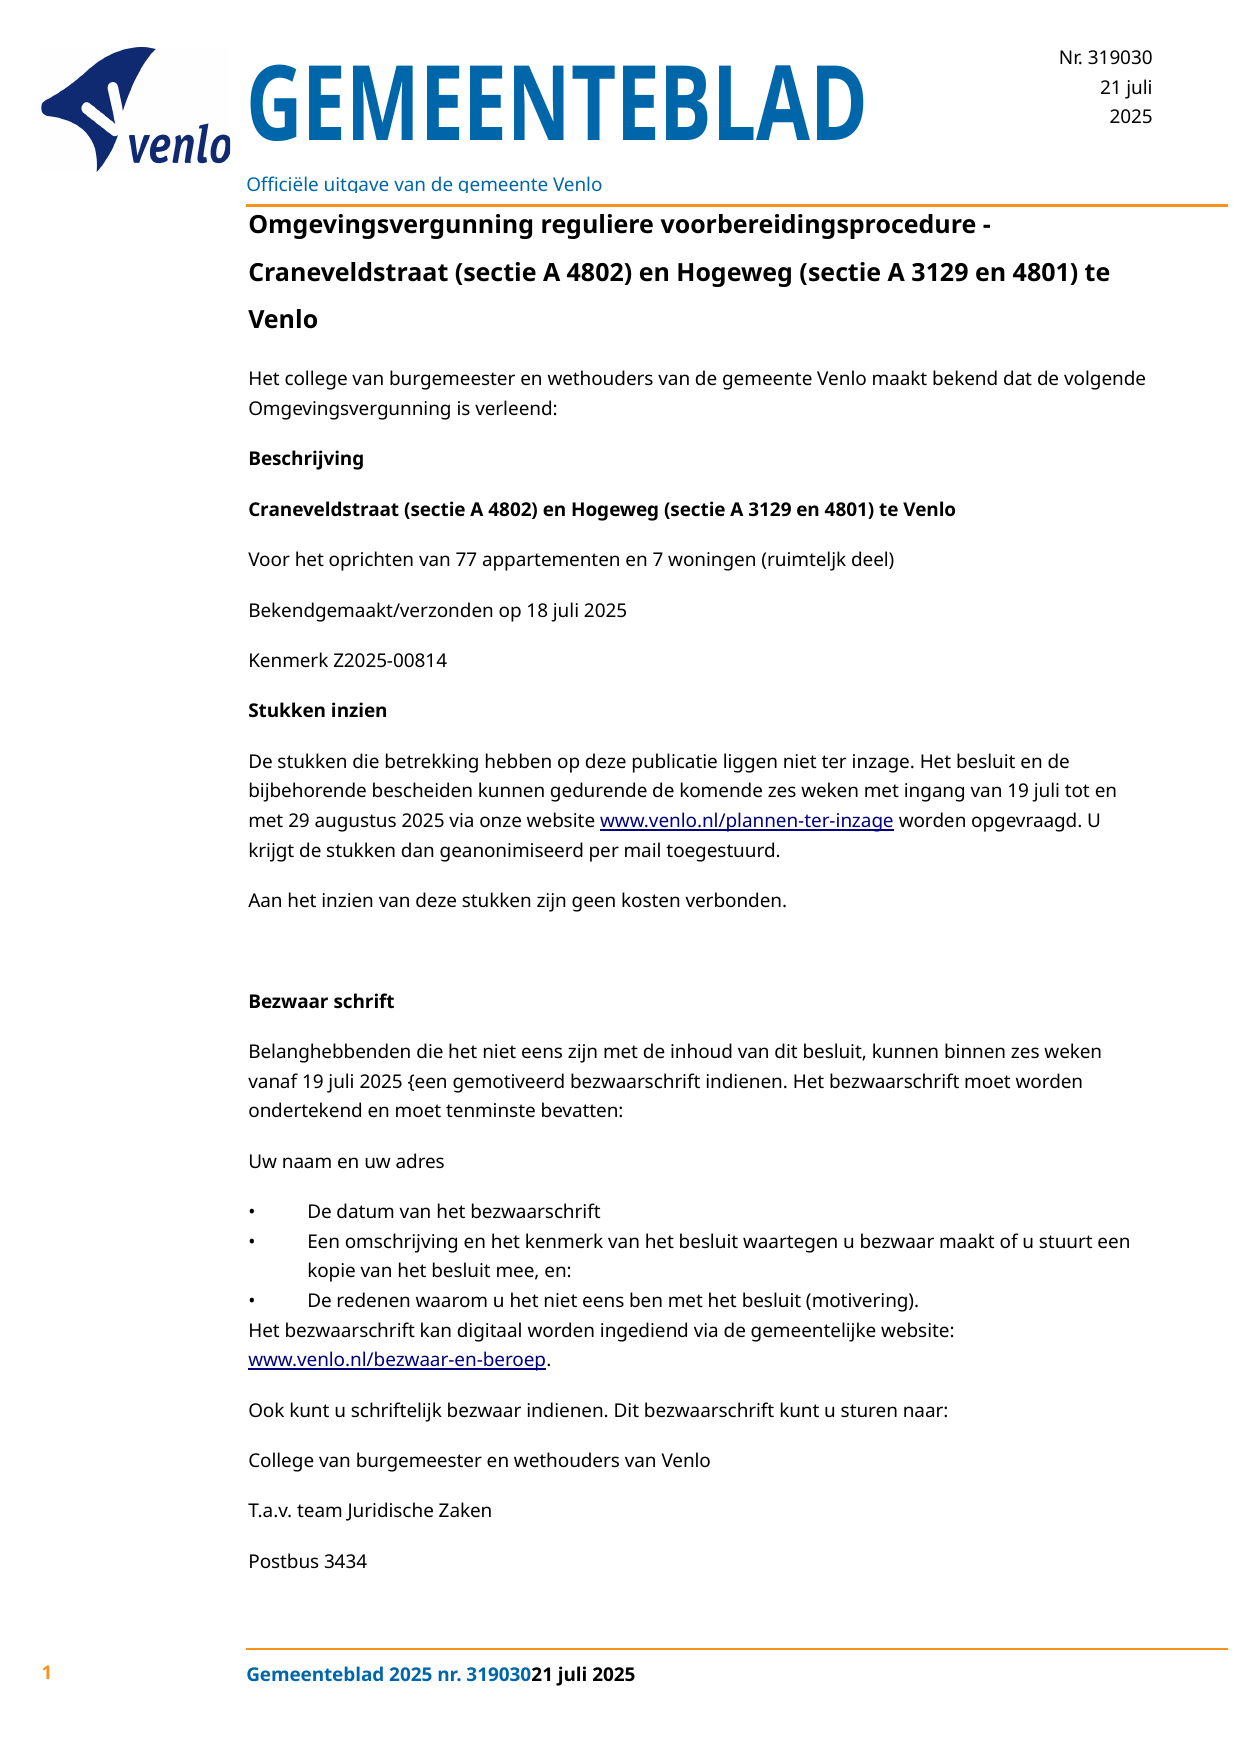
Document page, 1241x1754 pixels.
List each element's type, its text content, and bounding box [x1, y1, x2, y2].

text Postbus 3434 [248, 1548, 1152, 1574]
text T.a.v. team Juridische Zaken [248, 1498, 1152, 1523]
list De redenen waarom u het niet eens ben met het besluit (motivering). [248, 1287, 1152, 1313]
text Beschrijving [248, 446, 1152, 471]
picture [41, 47, 231, 172]
text De stukken die betrekking hebben op deze publicatie liggen niet ter inzage. Het besluit en de bijbehorende bescheiden kunnen gedurende de komende zes weken met ingang van 19 juli tot en met 29 augustus 2025 via onze website www.venlo.nl/plannen-ter-inzage worden opgevraagd. U krijgt de stukken dan geanonimiseerd per mail toegestuurd. [248, 748, 1152, 862]
text College van burgemeester en wethouders van Venlo [248, 1447, 1152, 1473]
text Het bezwaarschrift kan digitaal worden ingediend via de gemeentelijke website: www.venlo.nl/bezwaar-en-beroep. [248, 1317, 1152, 1372]
list Een omschrijving en het kenmerk van het besluit waartegen u bezwaar maakt of u stuurt een kopie van het besluit mee, en: [248, 1228, 1152, 1283]
text Belanghebbenden die het niet eens zijn met de inhoud van dit besluit, kunnen binnen zes weken vanaf 19 juli 2025 {een gemotiveerd bezwaarschrift indienen. Het bezwaarschrift moet worden ondertekend en moet tenminste bevatten: [248, 1038, 1152, 1123]
text Stukken inzien [248, 698, 1152, 723]
text Bezwaar schrift [248, 988, 1152, 1014]
text Voor het oprichten van 77 appartementen en 7 woningen (ruimteljk deel) [248, 546, 1152, 572]
text Ook kunt u schriftelijk bezwaar indienen. Dit bezwaarschrift kunt u sturen naar: [248, 1397, 1152, 1422]
text Het college van burgemeester en wethouders van de gemeente Venlo maakt bekend dat de volgende Omgevingsvergunning is verleend: [248, 366, 1152, 421]
text Omgevingsvergunning reguliere voorbereidingsprocedure - Craneveldstraat (sectie A 4802) en Hogeweg (sectie A 3129 en 4801) te Venlo [248, 207, 1152, 336]
text Kenmerk Z2025-00814 [248, 647, 1152, 673]
text Bekendgemaakt/verzonden op 18 juli 2025 [248, 597, 1152, 622]
list De datum van het bezwaarschrift [248, 1198, 1152, 1224]
text Uw naam en uw adres [248, 1148, 1152, 1174]
text Craneveldstraat (sectie A 4802) en Hogeweg (sectie A 3129 en 4801) te Venlo [248, 496, 1152, 522]
text Aan het inzien van deze stukken zijn geen kosten verbonden. [248, 887, 1152, 913]
